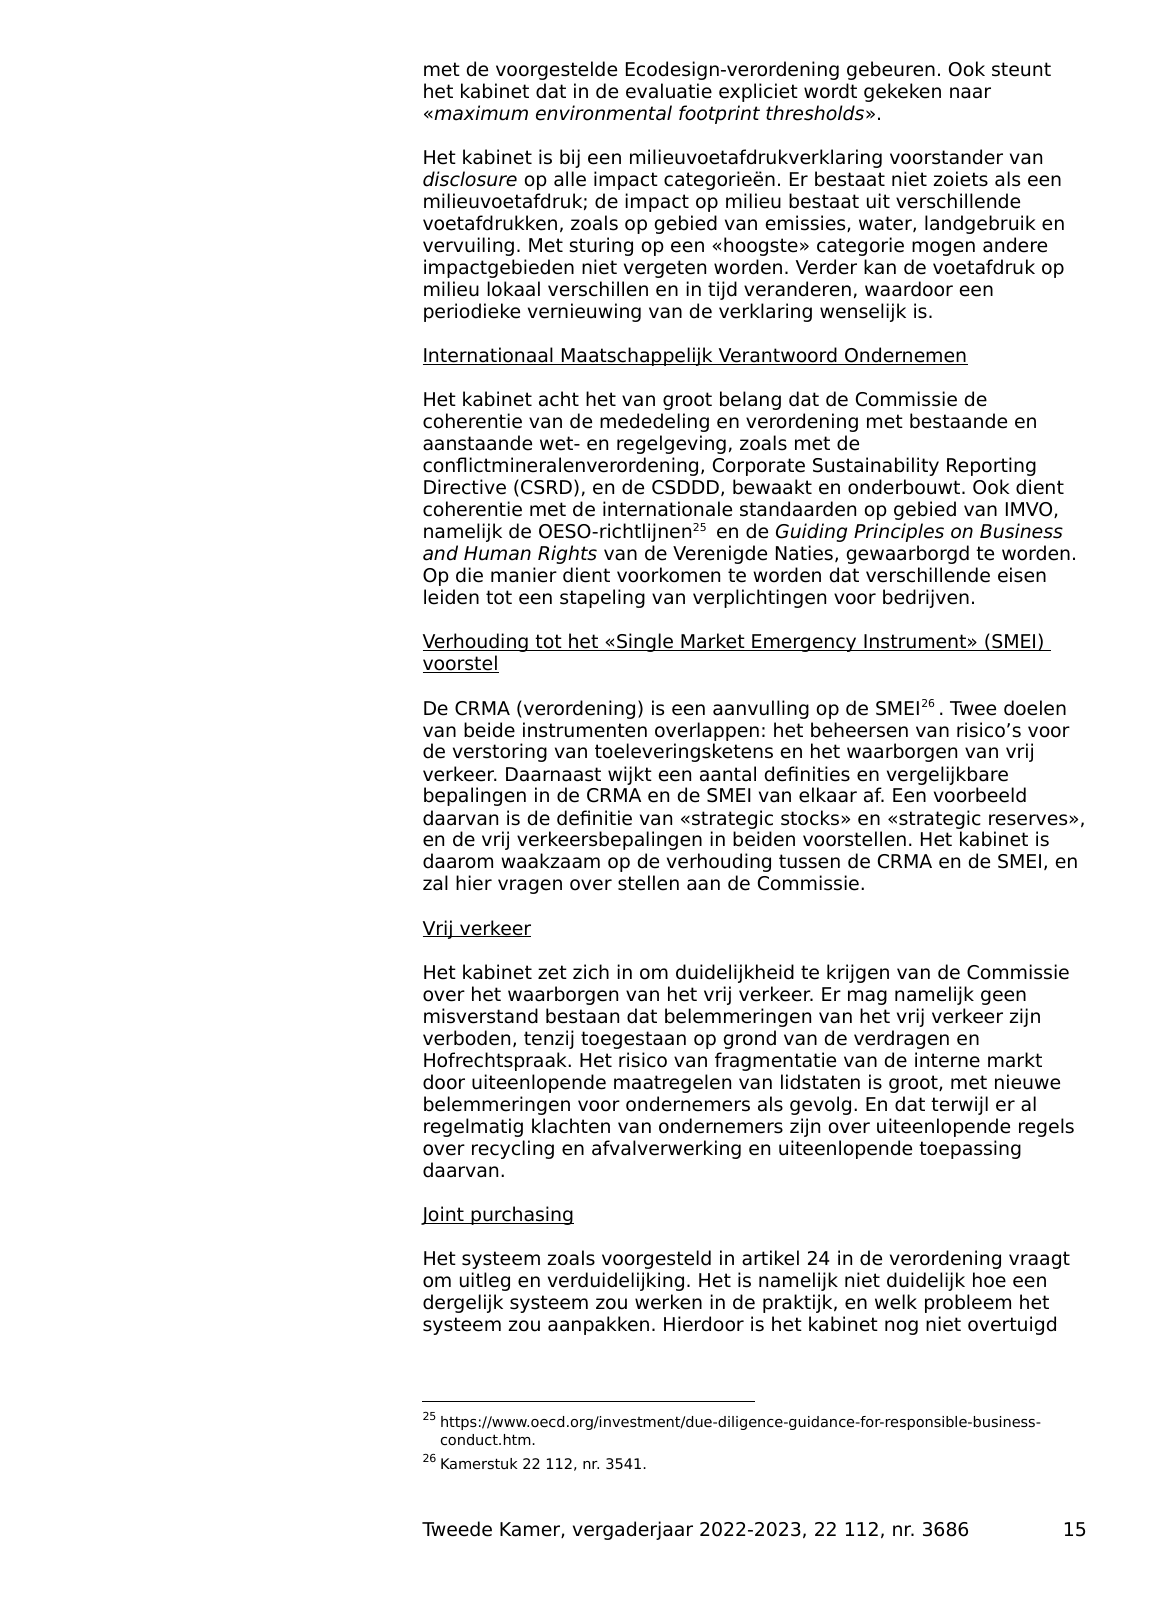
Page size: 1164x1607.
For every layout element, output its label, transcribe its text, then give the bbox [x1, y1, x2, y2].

subtitle Verhouding tot het «Single Market Emergency Instrument» (SMEI) voorstel [422, 631, 1087, 675]
subtitle Vrij verkeer [422, 917, 1087, 939]
text De CRMA (verordening) is een aanvulling op de SMEI. Twee doelen van beide instrumenten overlappen: het beheersen van risico’s voor de verstoring van toeleveringsketens en het waarborgen van vrij verkeer. Daarnaast wijkt een aantal definities en vergelijkbare bepalingen in de CRMA en de SMEI van elkaar af. Een voorbeeld daarvan is de definitie van «strategic stocks» en «strategic reserves», en de vrij verkeersbepalingen in beiden voorstellen. Het kabinet is daarom waakzaam op de verhouding tussen de CRMA en de SMEI, en zal hier vragen over stellen aan de Commissie. [422, 697, 1087, 895]
text Het kabinet acht het van groot belang dat de Commissie de coherentie van de mededeling en verordening met bestaande en aanstaande wet- en regelgeving, zoals met de conflictmineralenverordening, Corporate Sustainability Reporting Directive (CSRD), en de CSDDD, bewaakt en onderbouwt. Ook dient coherentie met de internationale standaarden op gebied van IMVO, namelijk de OESO-richtlijnen en de Guiding Principles on Business and Human Rights van de Verenigde Naties, gewaarborgd te worden. Op die manier dient voorkomen te worden dat verschillende eisen leiden tot een stapeling van verplichtingen voor bedrijven. [422, 389, 1087, 609]
subtitle Internationaal Maatschappelijk Verantwoord Ondernemen [422, 345, 1087, 367]
text https://www.oecd.org/investment/due-diligence-guidance-for-responsible-business-conduct.htm. [422, 1410, 1087, 1449]
text met de voorgestelde Ecodesign-verordening gebeuren. Ook steunt het kabinet dat in de evaluatie expliciet wordt gekeken naar «maximum environmental footprint thresholds». [422, 59, 1087, 125]
text Kamerstuk 22 112, nr. 3541. [422, 1452, 1087, 1474]
subtitle Joint purchasing [422, 1204, 1087, 1226]
text Het systeem zoals voorgesteld in artikel 24 in de verordening vraagt om uitleg en verduidelijking. Het is namelijk niet duidelijk hoe een dergelijk systeem zou werken in de praktijk, en welk probleem het systeem zou aanpakken. Hierdoor is het kabinet nog niet overtuigd [422, 1248, 1087, 1336]
text Het kabinet zet zich in om duidelijkheid te krijgen van de Commissie over het waarborgen van het vrij verkeer. Er mag namelijk geen misverstand bestaan dat belemmeringen van het vrij verkeer zijn verboden, tenzij toegestaan op grond van de verdragen en Hofrechtspraak. Het risico van fragmentatie van de interne markt door uiteenlopende maatregelen van lidstaten is groot, met nieuwe belemmeringen voor ondernemers als gevolg. En dat terwijl er al regelmatig klachten van ondernemers zijn over uiteenlopende regels over recycling en afvalverwerking en uiteenlopende toepassing daarvan. [422, 962, 1087, 1181]
text Het kabinet is bij een milieuvoetafdrukverklaring voorstander van disclosure op alle impact categorieën. Er bestaat niet zoiets als een milieuvoetafdruk; de impact op milieu bestaat uit verschillende voetafdrukken, zoals op gebied van emissies, water, landgebruik en vervuiling. Met sturing op een «hoogste» categorie mogen andere impactgebieden niet vergeten worden. Verder kan de voetafdruk op milieu lokaal verschillen en in tijd veranderen, waardoor een periodieke vernieuwing van de verklaring wenselijk is. [422, 147, 1087, 323]
